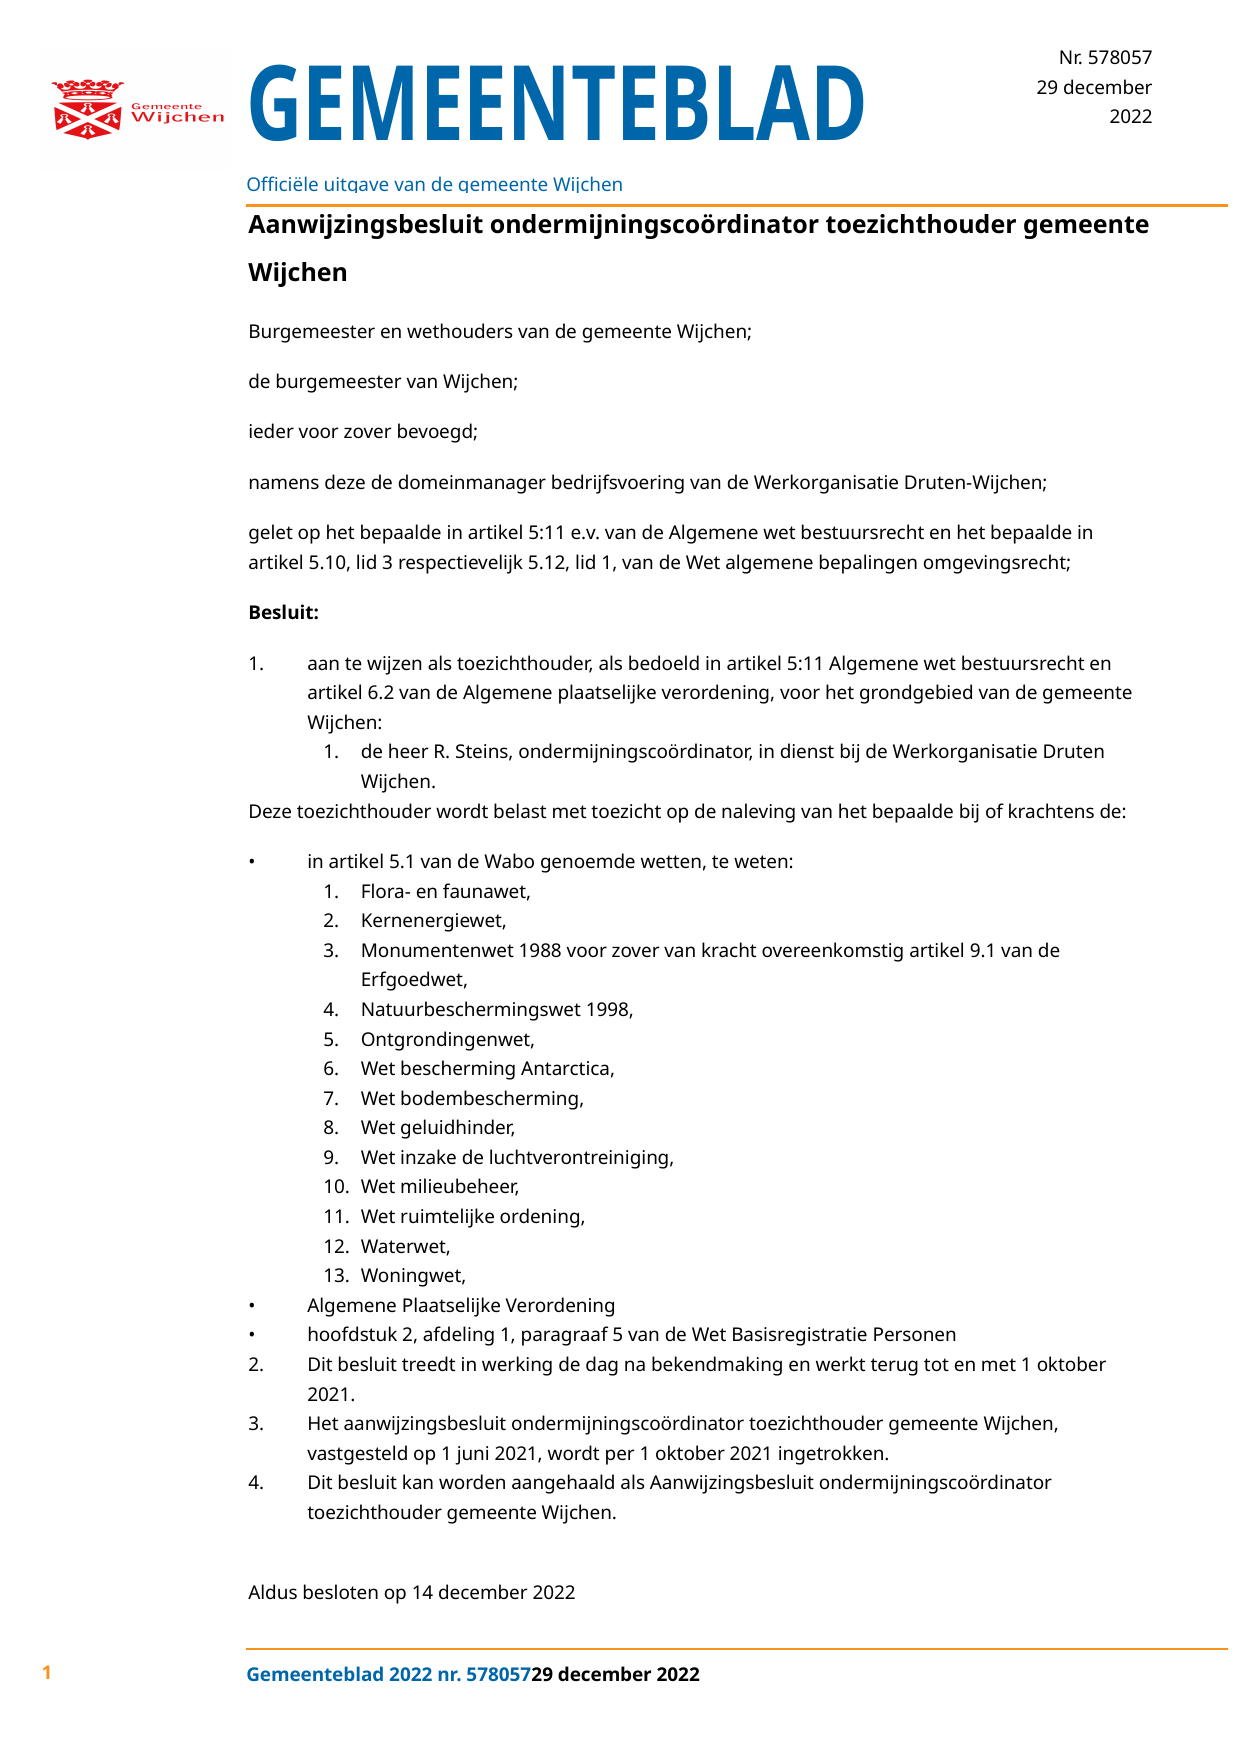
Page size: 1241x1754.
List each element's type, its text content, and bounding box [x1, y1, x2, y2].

list Dit besluit treedt in werking de dag na bekendmaking en werkt terug tot en met 1 oktober 2021. [248, 1351, 1152, 1407]
list Monumentenwet 1988 voor zover van kracht overeenkomstig artikel 9.1 van de Erfgoedwet, [323, 937, 1152, 992]
text namens deze de domeinmanager bedrijfsvoering van de Werkorganisatie Druten-Wijchen; [248, 469, 1152, 495]
list Woningwet, [323, 1262, 1152, 1288]
list Ontgrondingenwet, [323, 1026, 1152, 1052]
list in artikel 5.1 van de Wabo genoemde wetten, te weten: [248, 848, 1152, 874]
list Wet bescherming Antarctica, [323, 1055, 1152, 1081]
list hoofdstuk 2, afdeling 1, paragraaf 5 van de Wet Basisregistratie Personen [248, 1322, 1152, 1347]
list Wet geluidhinder, [323, 1114, 1152, 1140]
list Wet bodembescherming, [323, 1085, 1152, 1111]
list de heer R. Steins, ondermijningscoördinator, in dienst bij de Werkorganisatie Druten Wijchen. [323, 739, 1152, 794]
list Flora- en faunawet, [323, 878, 1152, 904]
list Het aanwijzingsbesluit ondermijningscoördinator toezichthouder gemeente Wijchen, vastgesteld op 1 juni 2021, wordt per 1 oktober 2021 ingetrokken. [248, 1410, 1152, 1466]
text Burgemeester en wethouders van de gemeente Wijchen; [248, 318, 1152, 344]
list Wet milieubeheer, [323, 1174, 1152, 1199]
list Waterwet, [323, 1233, 1152, 1259]
text de burgemeester van Wijchen; [248, 368, 1152, 394]
picture [41, 47, 231, 172]
list Algemene Plaatselijke Verordening [248, 1292, 1152, 1318]
list Kernenergiewet, [323, 907, 1152, 933]
text gelet op het bepaalde in artikel 5:11 e.v. van de Algemene wet bestuursrecht en het bepaalde in artikel 5.10, lid 3 respectievelijk 5.12, lid 1, van de Wet algemene bepalingen omgevingsrecht; [248, 519, 1152, 575]
list Wet ruimtelijke ordening, [323, 1203, 1152, 1229]
text Aanwijzingsbesluit ondermijningscoördinator toezichthouder gemeente Wijchen [248, 207, 1152, 288]
text Aldus besloten op 14 december 2022 [248, 1579, 1152, 1605]
list aan te wijzen als toezichthouder, als bedoeld in artikel 5:11 Algemene wet bestuursrecht en artikel 6.2 van de Algemene plaatselijke verordening, voor het grondgebied van de gemeente Wijchen: [248, 650, 1152, 735]
text Besluit: [248, 599, 1152, 625]
text ieder voor zover bevoegd; [248, 419, 1152, 444]
text Deze toezichthouder wordt belast met toezicht op de naleving van het bepaalde bij of krachtens de: [248, 798, 1152, 824]
list Dit besluit kan worden aangehaald als Aanwijzingsbesluit ondermijningscoördinator toezichthouder gemeente Wijchen. [248, 1469, 1152, 1525]
list Natuurbeschermingswet 1998, [323, 996, 1152, 1022]
list Wet inzake de luchtverontreiniging, [323, 1144, 1152, 1170]
